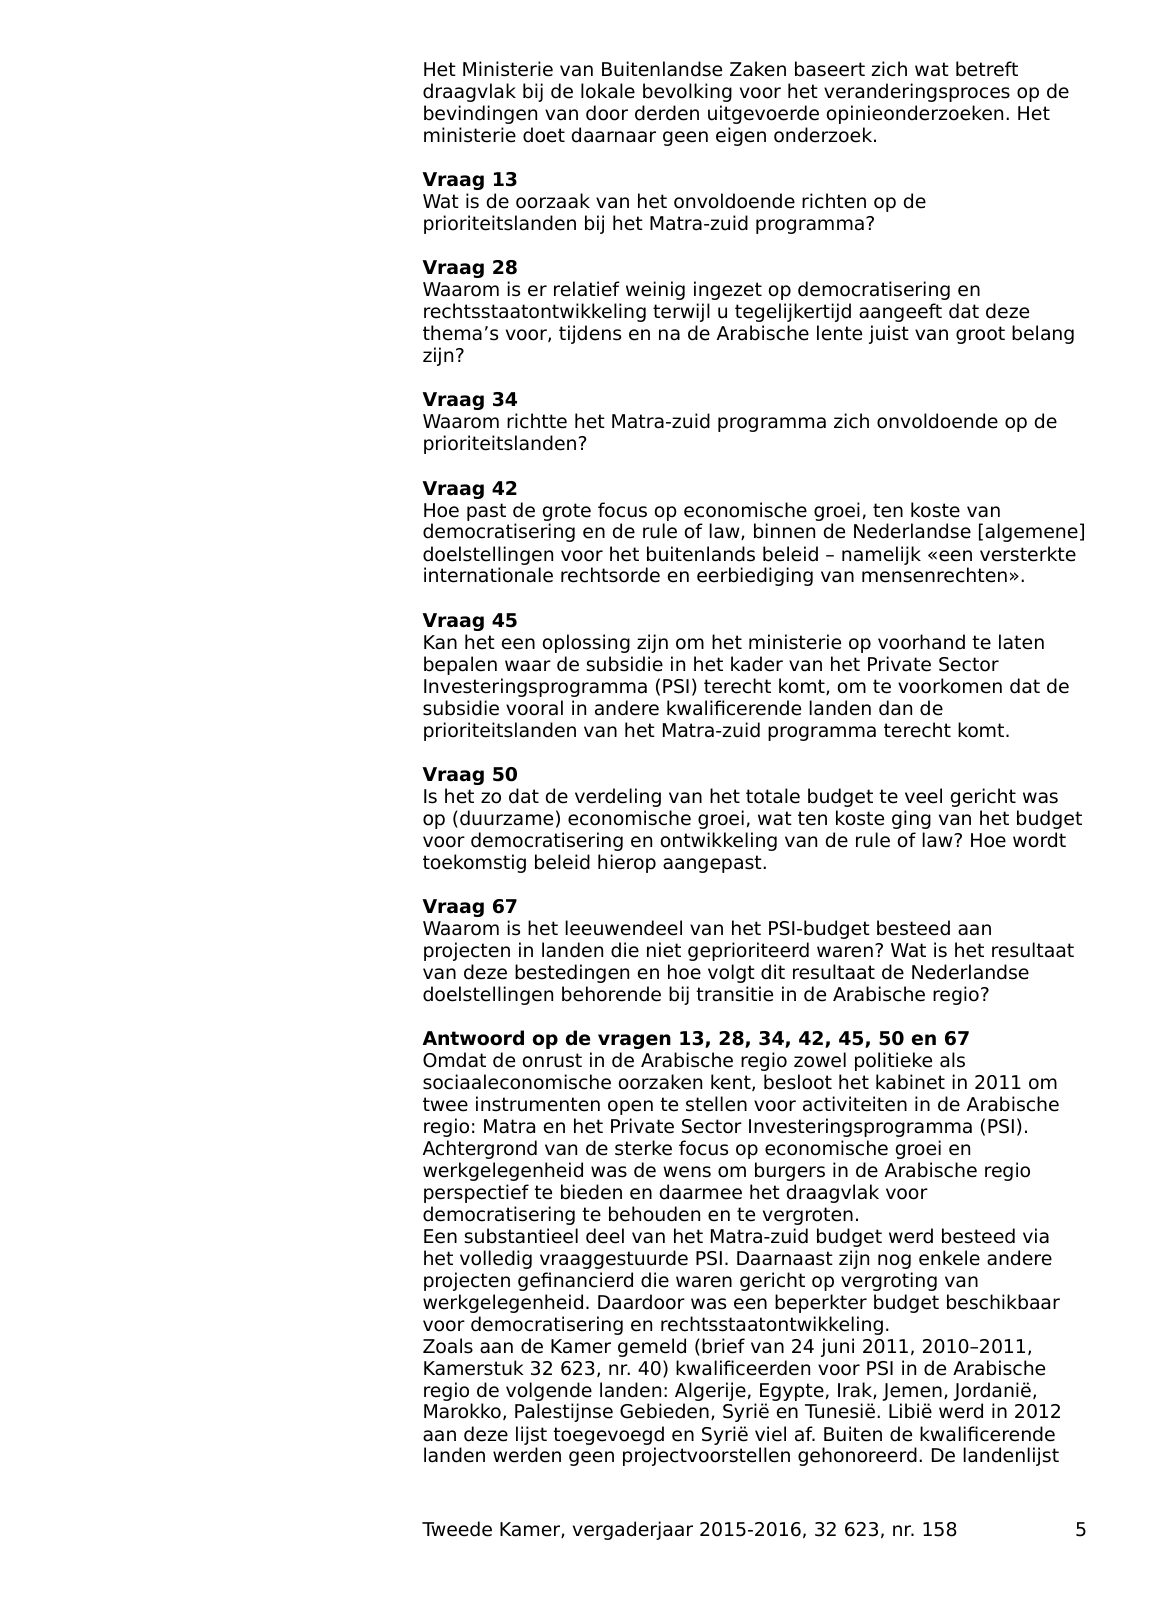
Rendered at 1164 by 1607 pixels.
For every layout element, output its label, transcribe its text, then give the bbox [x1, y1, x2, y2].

text Kan het een oplossing zijn om het ministerie op voorhand te laten bepalen waar de subsidie in het kader van het Private Sector Investeringsprogramma (PSI) terecht komt, om te voorkomen dat de subsidie vooral in andere kwalificerende landen dan de prioriteitslanden van het Matra-zuid programma terecht komt. [422, 632, 1087, 741]
text Antwoord op de vragen 13, 28, 34, 42, 45, 50 en 67 [422, 1028, 1087, 1050]
text Een substantieel deel van het Matra-zuid budget werd besteed via het volledig vraaggestuurde PSI. Daarnaast zijn nog enkele andere projecten gefinancierd die waren gericht op vergroting van werkgelegenheid. Daardoor was een beperkter budget beschikbaar voor democratisering en rechtsstaatontwikkeling. [422, 1226, 1087, 1336]
text Waarom is het leeuwendeel van het PSI-budget besteed aan projecten in landen die niet geprioriteerd waren? Wat is het resultaat van deze bestedingen en hoe volgt dit resultaat de Nederlandse doelstellingen behorende bij transitie in de Arabische regio? [422, 918, 1087, 1006]
text Vraag 42 [422, 477, 1087, 499]
text Is het zo dat de verdeling van het totale budget te veel gericht was op (duurzame) economische groei, wat ten koste ging van het budget voor democratisering en ontwikkeling van de rule of law? Hoe wordt toekomstig beleid hierop aangepast. [422, 786, 1087, 873]
text Wat is de oorzaak van het onvoldoende richten op de prioriteitslanden bij het Matra-zuid programma? [422, 191, 1087, 235]
text Vraag 50 [422, 764, 1087, 786]
text Vraag 13 [422, 169, 1087, 191]
text Waarom is er relatief weinig ingezet op democratisering en rechtsstaatontwikkeling terwijl u tegelijkertijd aangeeft dat deze thema’s voor, tijdens en na de Arabische lente juist van groot belang zijn? [422, 279, 1087, 367]
text Het Ministerie van Buitenlandse Zaken baseert zich wat betreft draagvlak bij de lokale bevolking voor het veranderingsproces op de bevindingen van door derden uitgevoerde opinieonderzoeken. Het ministerie doet daarnaar geen eigen onderzoek. [422, 59, 1087, 147]
text Vraag 34 [422, 389, 1087, 411]
text Waarom richtte het Matra-zuid programma zich onvoldoende op de prioriteitslanden? [422, 411, 1087, 455]
text Vraag 45 [422, 609, 1087, 632]
text Vraag 67 [422, 896, 1087, 918]
text Hoe past de grote focus op economische groei, ten koste van democratisering en de rule of law, binnen de Nederlandse [algemene] doelstellingen voor het buitenlands beleid – namelijk «een versterkte internationale rechtsorde en eerbiediging van mensenrechten». [422, 499, 1087, 587]
text Omdat de onrust in de Arabische regio zowel politieke als sociaaleconomische oorzaken kent, besloot het kabinet in 2011 om twee instrumenten open te stellen voor activiteiten in de Arabische regio: Matra en het Private Sector Investeringsprogramma (PSI). Achtergrond van de sterke focus op economische groei en werkgelegenheid was de wens om burgers in de Arabische regio perspectief te bieden en daarmee het draagvlak voor democratisering te behouden en te vergroten. [422, 1050, 1087, 1226]
text Zoals aan de Kamer gemeld (brief van 24 juni 2011, 2010–2011, Kamerstuk 32 623, nr. 40) kwalificeerden voor PSI in de Arabische regio de volgende landen: Algerije, Egypte, Irak, Jemen, Jordanië, Marokko, Palestijnse Gebieden, Syrië en Tunesië. Libië werd in 2012 aan deze lijst toegevoegd en Syrië viel af. Buiten de kwalificerende landen werden geen projectvoorstellen gehonoreerd. De landenlijst [422, 1336, 1087, 1467]
text Vraag 28 [422, 257, 1087, 279]
